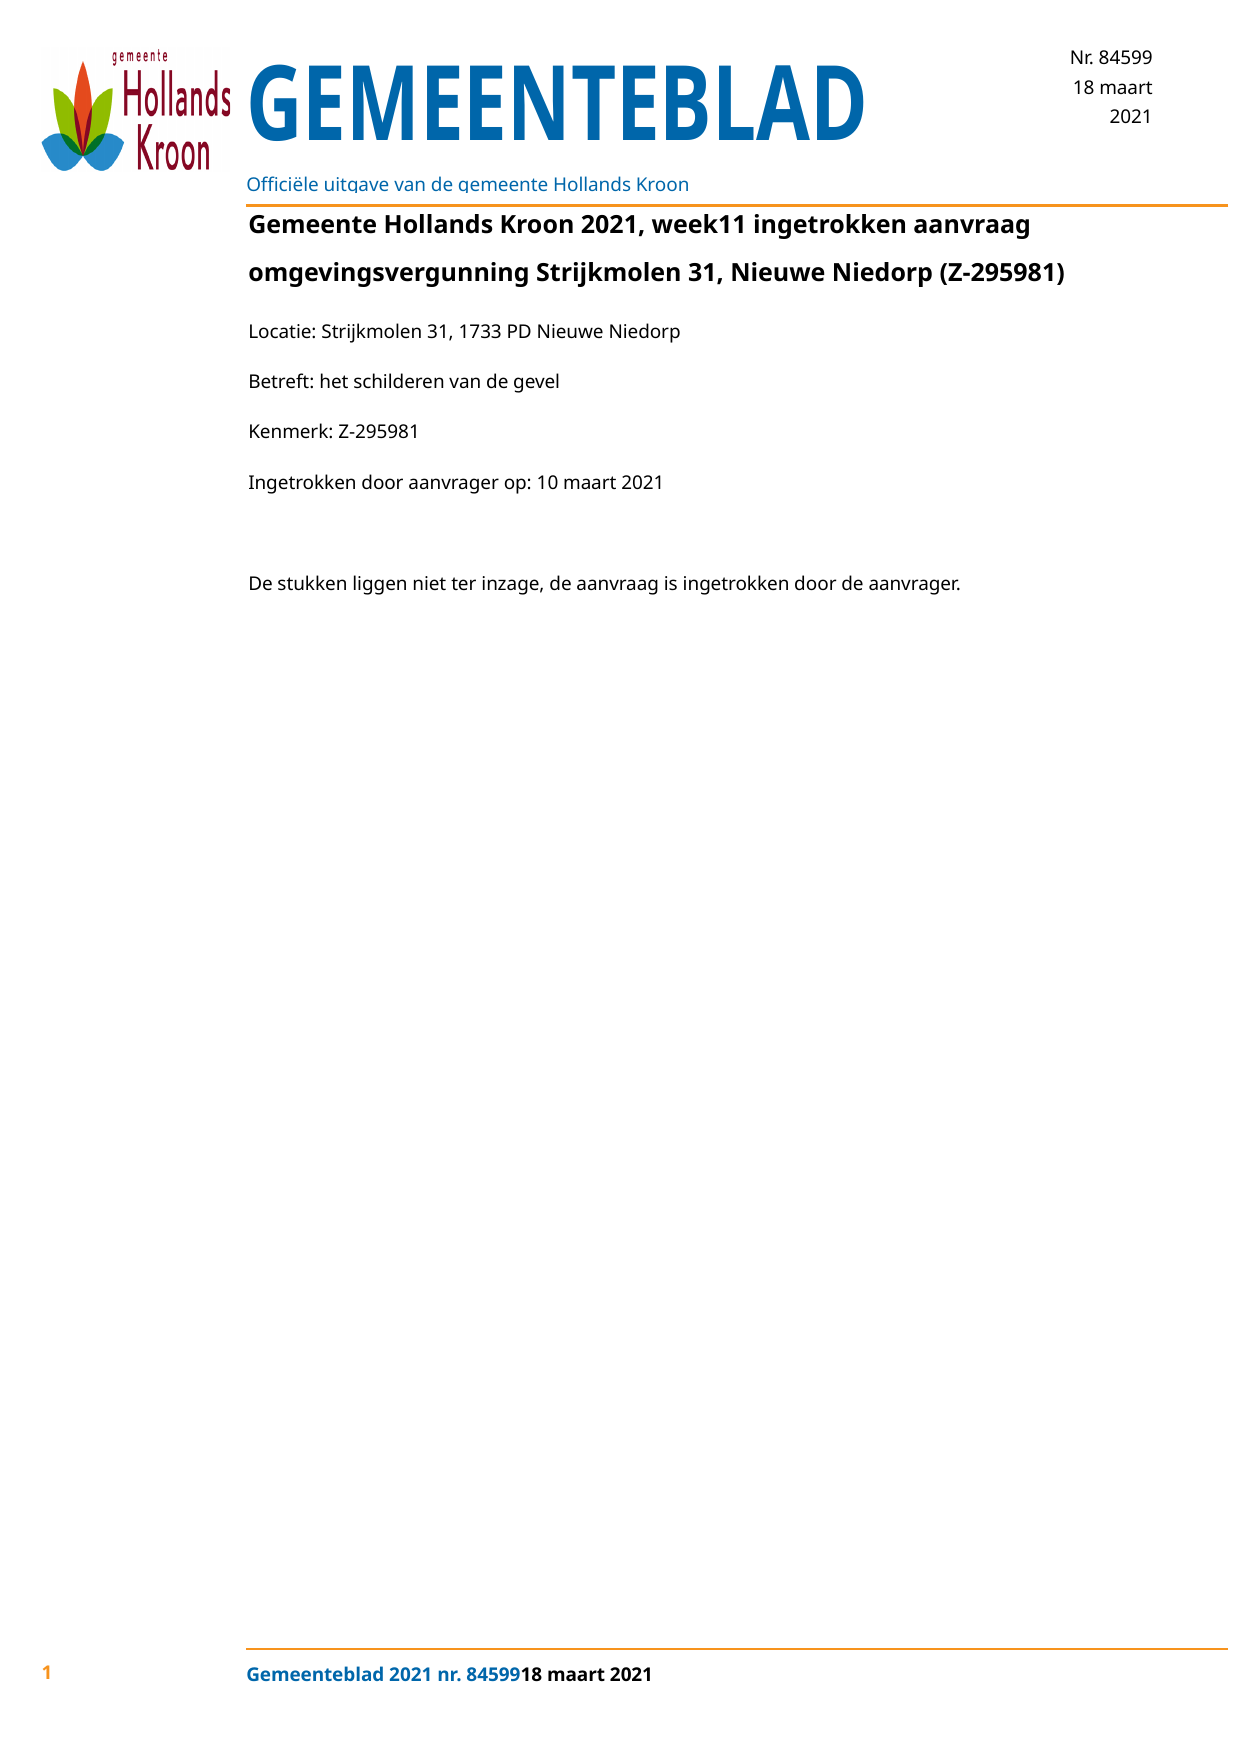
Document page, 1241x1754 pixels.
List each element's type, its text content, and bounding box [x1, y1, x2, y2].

text Locatie: Strijkmolen 31, 1733 PD Nieuwe Niedorp [248, 318, 1152, 344]
text Ingetrokken door aanvrager op: 10 maart 2021 [248, 469, 1152, 495]
text Betreft: het schilderen van de gevel [248, 368, 1152, 394]
picture [41, 47, 231, 172]
text Kenmerk: Z-295981 [248, 419, 1152, 444]
text De stukken liggen niet ter inzage, de aanvraag is ingetrokken door de aanvrager. [248, 570, 1152, 596]
text Gemeente Hollands Kroon 2021, week11 ingetrokken aanvraag omgevingsvergunning Strijkmolen 31, Nieuwe Niedorp (Z-295981) [248, 207, 1152, 288]
